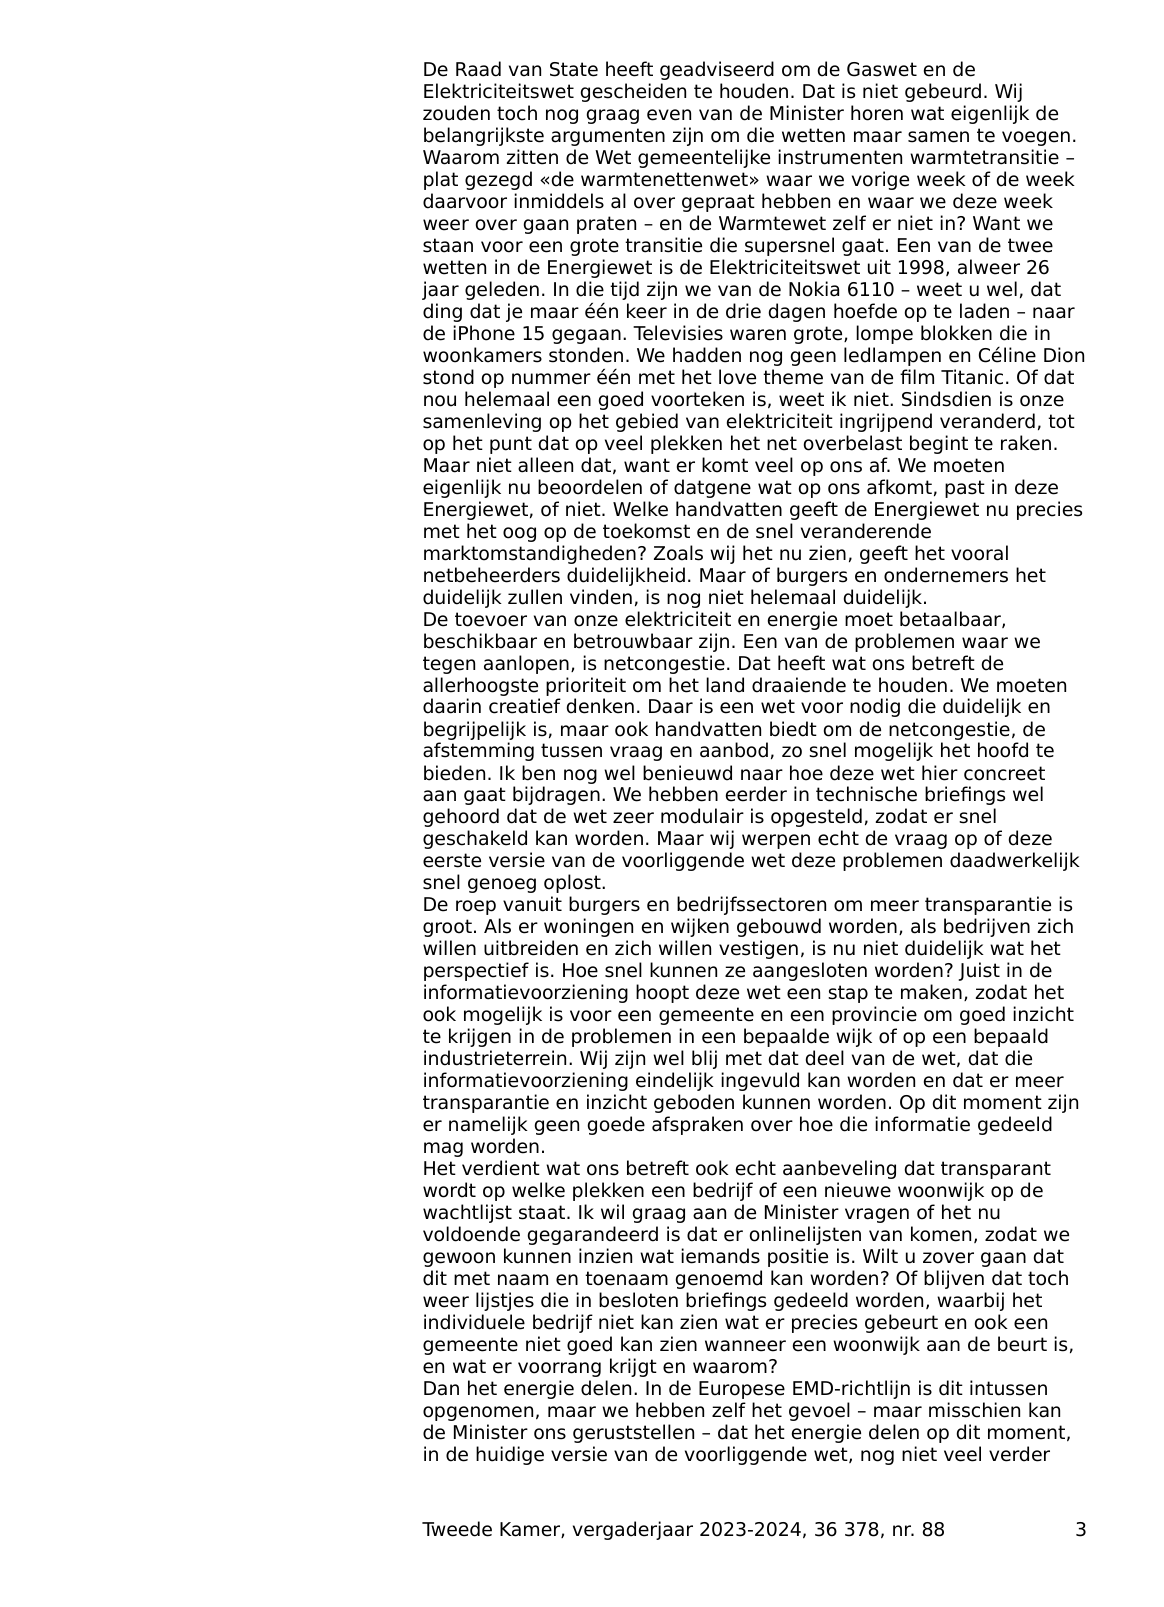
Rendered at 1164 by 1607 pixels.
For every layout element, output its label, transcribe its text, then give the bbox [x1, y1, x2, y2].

text Dan het energie delen. In de Europese EMD-richtlijn is dit intussen opgenomen, maar we hebben zelf het gevoel – maar misschien kan de Minister ons geruststellen – dat het energie delen op dit moment, in de huidige versie van de voorliggende wet, nog niet veel verder [422, 1378, 1087, 1466]
text Het verdient wat ons betreft ook echt aanbeveling dat transparant wordt op welke plekken een bedrijf of een nieuwe woonwijk op de wachtlijst staat. Ik wil graag aan de Minister vragen of het nu voldoende gegarandeerd is dat er onlinelijsten van komen, zodat we gewoon kunnen inzien wat iemands positie is. Wilt u zover gaan dat dit met naam en toenaam genoemd kan worden? Of blijven dat toch weer lijstjes die in besloten briefings gedeeld worden, waarbij het individuele bedrijf niet kan zien wat er precies gebeurt en ook een gemeente niet goed kan zien wanneer een woonwijk aan de beurt is, en wat er voorrang krijgt en waarom? [422, 1158, 1087, 1378]
text De Raad van State heeft geadviseerd om de Gaswet en de Elektriciteitswet gescheiden te houden. Dat is niet gebeurd. Wij zouden toch nog graag even van de Minister horen wat eigenlijk de belangrijkste argumenten zijn om die wetten maar samen te voegen. Waarom zitten de Wet gemeentelijke instrumenten warmtetransitie – plat gezegd «de warmtenettenwet» waar we vorige week of de week daarvoor inmiddels al over gepraat hebben en waar we deze week weer over gaan praten – en de Warmtewet zelf er niet in? Want we staan voor een grote transitie die supersnel gaat. Een van de twee wetten in de Energiewet is de Elektriciteitswet uit 1998, alweer 26 jaar geleden. In die tijd zijn we van de Nokia 6110 – weet u wel, dat ding dat je maar één keer in de drie dagen hoefde op te laden – naar de iPhone 15 gegaan. Televisies waren grote, lompe blokken die in woonkamers stonden. We hadden nog geen ledlampen en Céline Dion stond op nummer één met het love theme van de film Titanic. Of dat nou helemaal een goed voorteken is, weet ik niet. Sindsdien is onze samenleving op het gebied van elektriciteit ingrijpend veranderd, tot op het punt dat op veel plekken het net overbelast begint te raken. [422, 59, 1087, 455]
text De toevoer van onze elektriciteit en energie moet betaalbaar, beschikbaar en betrouwbaar zijn. Een van de problemen waar we tegen aanlopen, is netcongestie. Dat heeft wat ons betreft de allerhoogste prioriteit om het land draaiende te houden. We moeten daarin creatief denken. Daar is een wet voor nodig die duidelijk en begrijpelijk is, maar ook handvatten biedt om de netcongestie, de afstemming tussen vraag en aanbod, zo snel mogelijk het hoofd te bieden. Ik ben nog wel benieuwd naar hoe deze wet hier concreet aan gaat bijdragen. We hebben eerder in technische briefings wel gehoord dat de wet zeer modulair is opgesteld, zodat er snel geschakeld kan worden. Maar wij werpen echt de vraag op of deze eerste versie van de voorliggende wet deze problemen daadwerkelijk snel genoeg oplost. [422, 608, 1087, 894]
text De roep vanuit burgers en bedrijfssectoren om meer transparantie is groot. Als er woningen en wijken gebouwd worden, als bedrijven zich willen uitbreiden en zich willen vestigen, is nu niet duidelijk wat het perspectief is. Hoe snel kunnen ze aangesloten worden? Juist in de informatievoorziening hoopt deze wet een stap te maken, zodat het ook mogelijk is voor een gemeente en een provincie om goed inzicht te krijgen in de problemen in een bepaalde wijk of op een bepaald industrieterrein. Wij zijn wel blij met dat deel van de wet, dat die informatievoorziening eindelijk ingevuld kan worden en dat er meer transparantie en inzicht geboden kunnen worden. Op dit moment zijn er namelijk geen goede afspraken over hoe die informatie gedeeld mag worden. [422, 894, 1087, 1158]
text Maar niet alleen dat, want er komt veel op ons af. We moeten eigenlijk nu beoordelen of datgene wat op ons afkomt, past in deze Energiewet, of niet. Welke handvatten geeft de Energiewet nu precies met het oog op de toekomst en de snel veranderende marktomstandigheden? Zoals wij het nu zien, geeft het vooral netbeheerders duidelijkheid. Maar of burgers en ondernemers het duidelijk zullen vinden, is nog niet helemaal duidelijk. [422, 455, 1087, 608]
